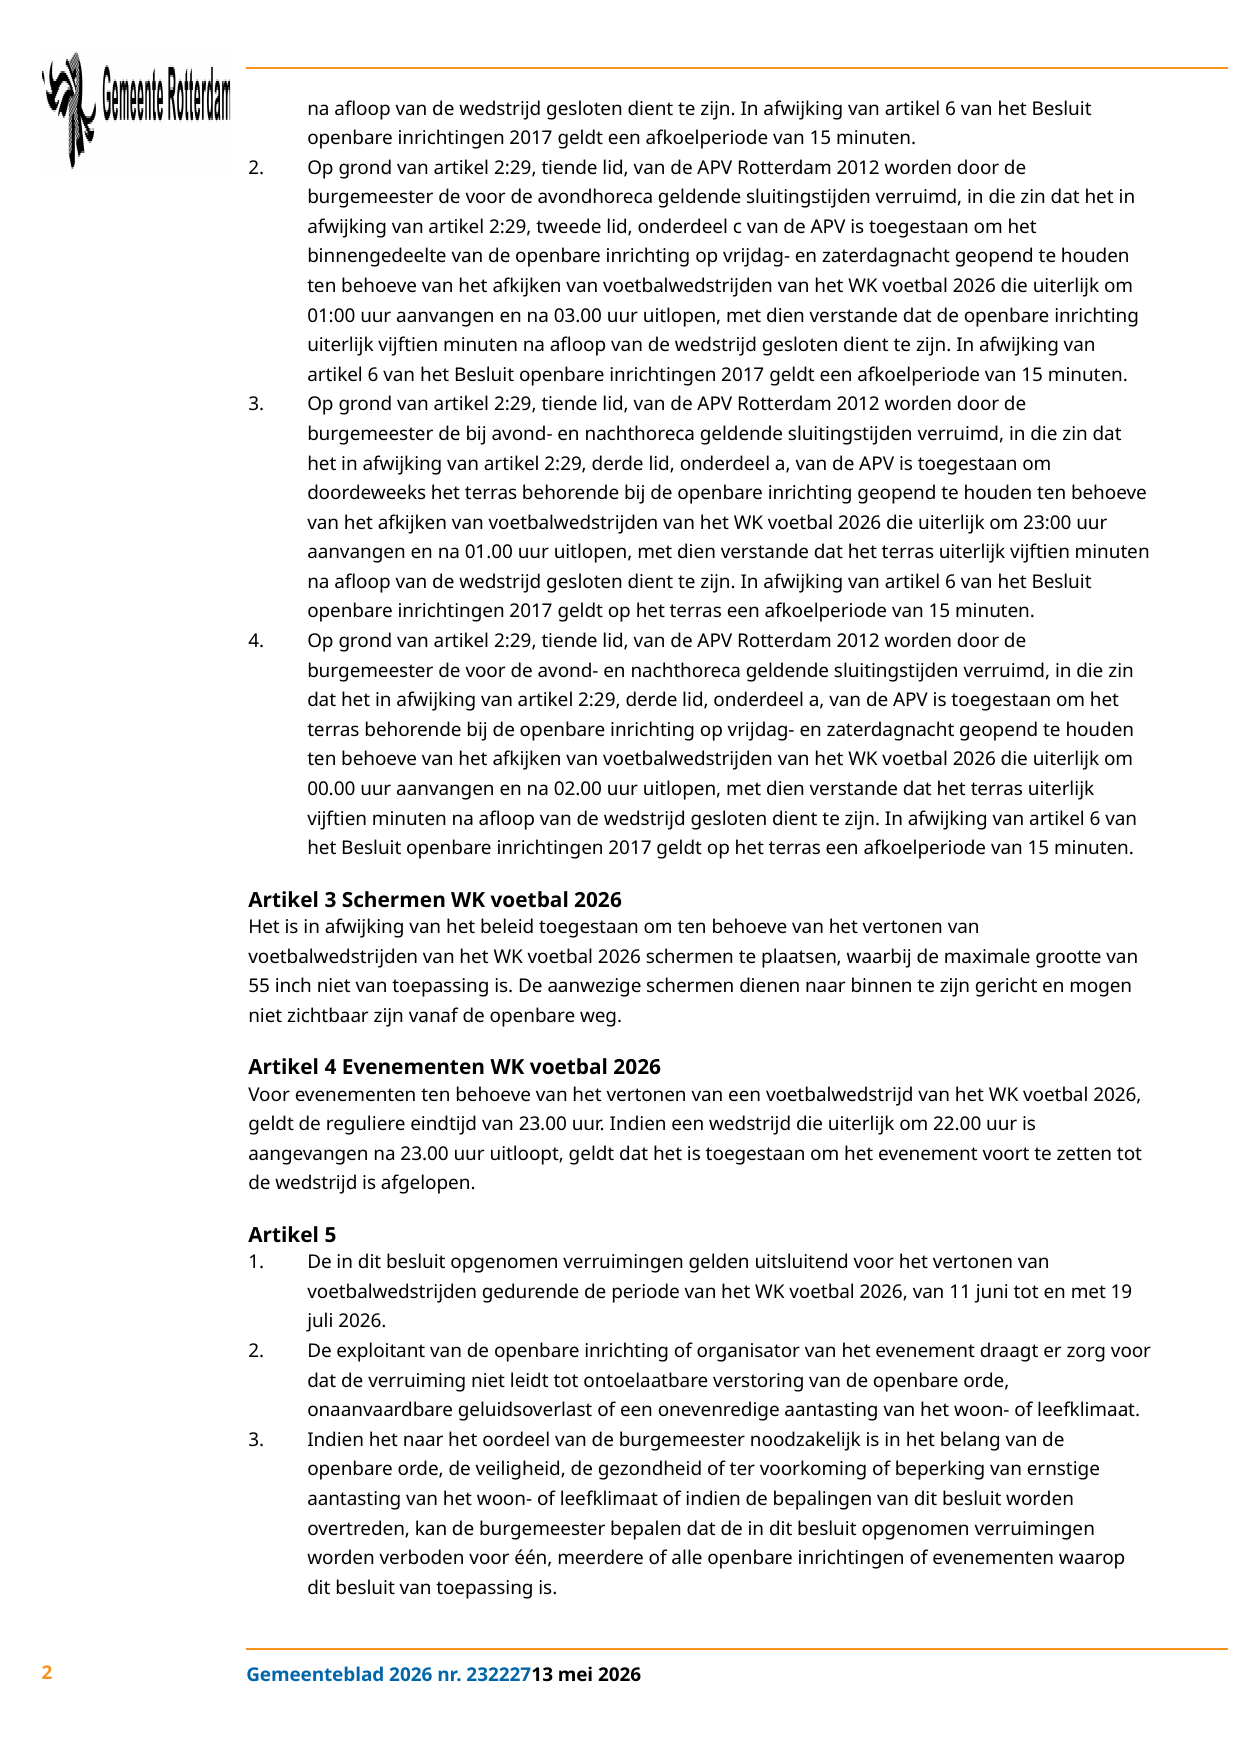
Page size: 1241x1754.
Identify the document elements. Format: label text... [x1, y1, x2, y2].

text Artikel 3 Schermen WK voetbal 2026 [248, 885, 1152, 913]
list na afloop van de wedstrijd gesloten dient te zijn. In afwijking van artikel 6 van het Besluit openbare inrichtingen 2017 geldt een afkoelperiode van 15 minuten. [248, 95, 1152, 150]
text Voor evenementen ten behoeve van het vertonen van een voetbalwedstrijd van het WK voetbal 2026, geldt de reguliere eindtijd van 23.00 uur. Indien een wedstrijd die uiterlijk om 22.00 uur is aangevangen na 23.00 uur uitloopt, geldt dat het is toegestaan om het evenement voort te zetten tot de wedstrijd is afgelopen. [248, 1081, 1152, 1195]
text Artikel 4 Evenementen WK voetbal 2026 [248, 1052, 1152, 1081]
list Op grond van artikel 2:29, tiende lid, van de APV Rotterdam 2012 worden door de burgemeester de voor de avondhoreca geldende sluitingstijden verruimd, in die zin dat het in afwijking van artikel 2:29, tweede lid, onderdeel c van de APV is toegestaan om het binnengedeelte van de openbare inrichting op vrijdag- en zaterdagnacht geopend te houden ten behoeve van het afkijken van voetbalwedstrijden van het WK voetbal 2026 die uiterlijk om 01:00 uur aanvangen en na 03.00 uur uitlopen, met dien verstande dat de openbare inrichting uiterlijk vijftien minuten na afloop van de wedstrijd gesloten dient te zijn. In afwijking van artikel 6 van het Besluit openbare inrichtingen 2017 geldt een afkoelperiode van 15 minuten. [248, 154, 1152, 387]
list Op grond van artikel 2:29, tiende lid, van de APV Rotterdam 2012 worden door de burgemeester de bij avond- en nachthoreca geldende sluitingstijden verruimd, in die zin dat het in afwijking van artikel 2:29, derde lid, onderdeel a, van de APV is toegestaan om doordeweeks het terras behorende bij de openbare inrichting geopend te houden ten behoeve van het afkijken van voetbalwedstrijden van het WK voetbal 2026 die uiterlijk om 23:00 uur aanvangen en na 01.00 uur uitlopen, met dien verstande dat het terras uiterlijk vijftien minuten na afloop van de wedstrijd gesloten dient te zijn. In afwijking van artikel 6 van het Besluit openbare inrichtingen 2017 geldt op het terras een afkoelperiode van 15 minuten. [248, 391, 1152, 623]
text Artikel 5 [248, 1220, 1152, 1248]
text Het is in afwijking van het beleid toegestaan om ten behoeve van het vertonen van voetbalwedstrijden van het WK voetbal 2026 schermen te plaatsen, waarbij de maximale grootte van 55 inch niet van toepassing is. De aanwezige schermen dienen naar binnen te zijn gericht en mogen niet zichtbaar zijn vanaf de openbare weg. [248, 913, 1152, 1028]
list De in dit besluit opgenomen verruimingen gelden uitsluitend voor het vertonen van voetbalwedstrijden gedurende de periode van het WK voetbal 2026, van 11 juni tot en met 19 juli 2026. [248, 1248, 1152, 1333]
list De exploitant van de openbare inrichting of organisator van het evenement draagt er zorg voor dat de verruiming niet leidt tot ontoelaatbare verstoring van de openbare orde, onaanvaardbare geluidsoverlast of een onevenredige aantasting van het woon- of leefklimaat. [248, 1337, 1152, 1422]
list Op grond van artikel 2:29, tiende lid, van de APV Rotterdam 2012 worden door de burgemeester de voor de avond- en nachthoreca geldende sluitingstijden verruimd, in die zin dat het in afwijking van artikel 2:29, derde lid, onderdeel a, van de APV is toegestaan om het terras behorende bij de openbare inrichting op vrijdag- en zaterdagnacht geopend te houden ten behoeve van het afkijken van voetbalwedstrijden van het WK voetbal 2026 die uiterlijk om 00.00 uur aanvangen en na 02.00 uur uitlopen, met dien verstande dat het terras uiterlijk vijftien minuten na afloop van de wedstrijd gesloten dient te zijn. In afwijking van artikel 6 van het Besluit openbare inrichtingen 2017 geldt op het terras een afkoelperiode van 15 minuten. [248, 627, 1152, 860]
list Indien het naar het oordeel van de burgemeester noodzakelijk is in het belang van de openbare orde, de veiligheid, de gezondheid of ter voorkoming of beperking van ernstige aantasting van het woon- of leefklimaat of indien de bepalingen van dit besluit worden overtreden, kan de burgemeester bepalen dat de in dit besluit opgenomen verruimingen worden verboden voor één, meerdere of alle openbare inrichtingen of evenementen waarop dit besluit van toepassing is. [248, 1426, 1152, 1599]
picture [41, 47, 231, 172]
